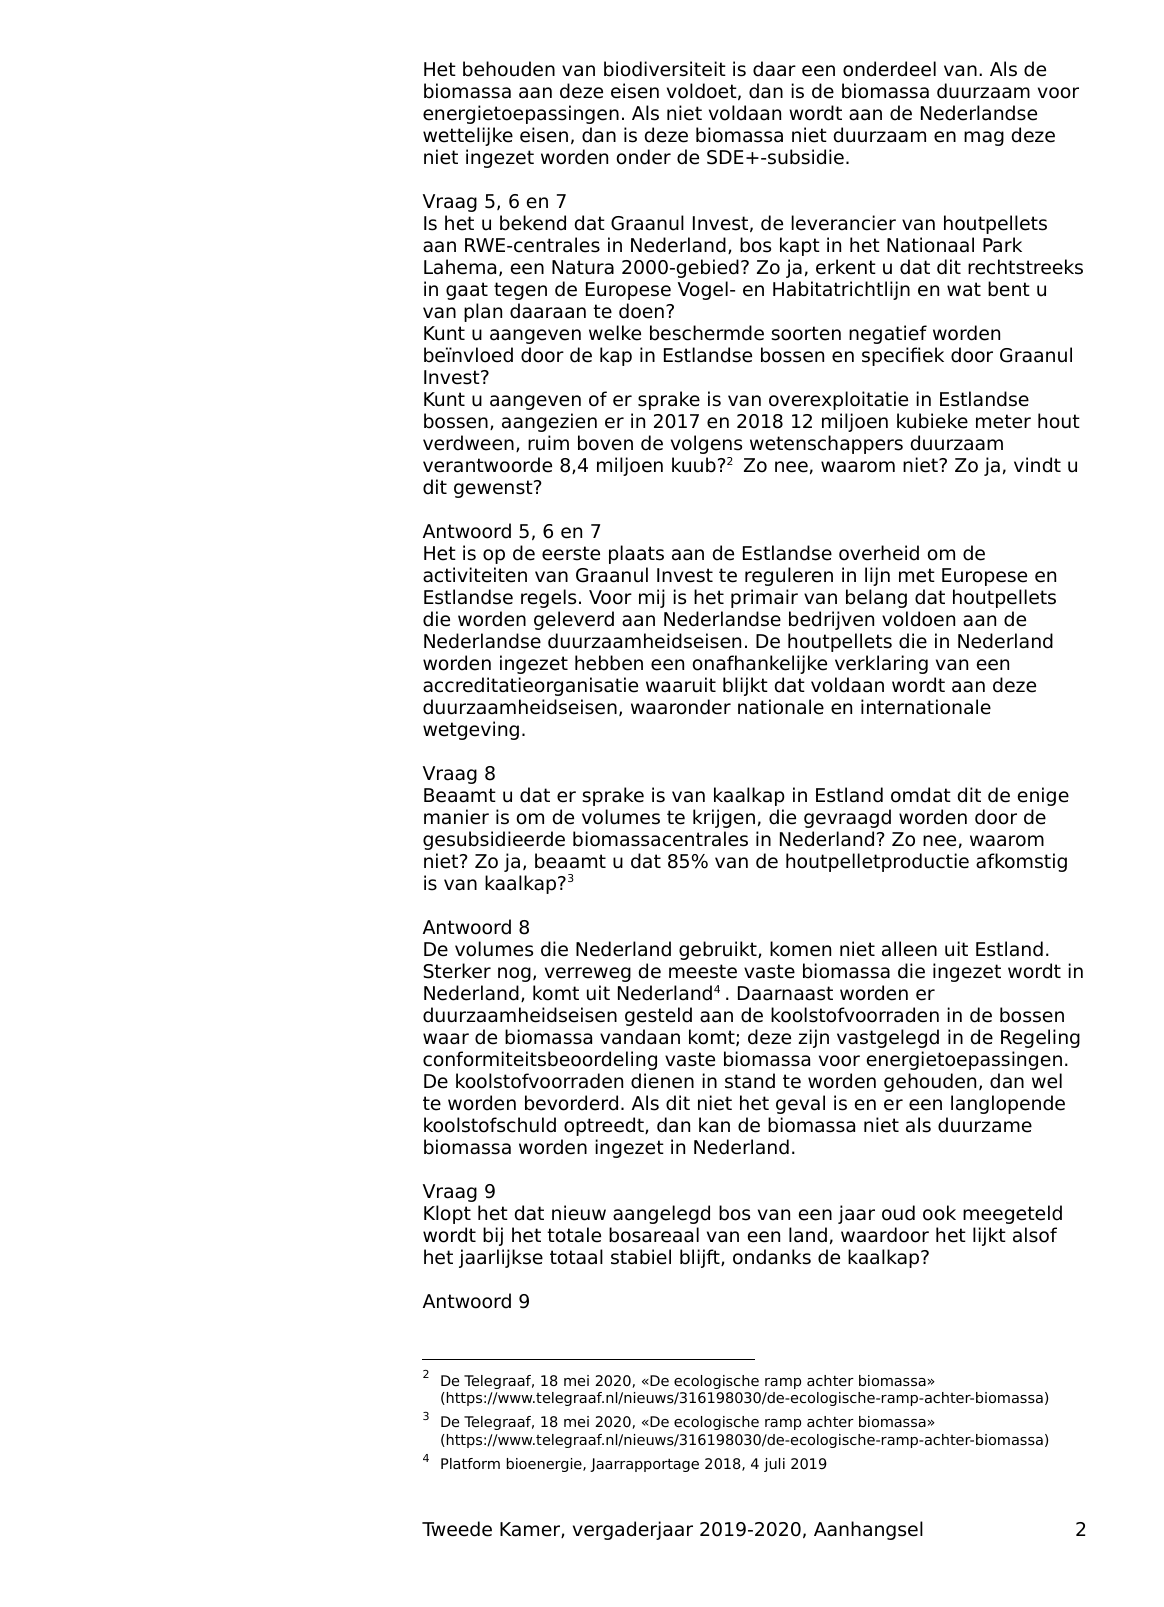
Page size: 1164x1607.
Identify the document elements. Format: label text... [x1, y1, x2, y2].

text Het behouden van biodiversiteit is daar een onderdeel van. Als de biomassa aan deze eisen voldoet, dan is de biomassa duurzaam voor energietoepassingen. Als niet voldaan wordt aan de Nederlandse wettelijke eisen, dan is deze biomassa niet duurzaam en mag deze niet ingezet worden onder de SDE+-subsidie. [422, 59, 1087, 169]
text Vraag 8 [422, 763, 1087, 785]
text Het is op de eerste plaats aan de Estlandse overheid om de activiteiten van Graanul Invest te reguleren in lijn met Europese en Estlandse regels. Voor mij is het primair van belang dat houtpellets die worden geleverd aan Nederlandse bedrijven voldoen aan de Nederlandse duurzaamheidseisen. De houtpellets die in Nederland worden ingezet hebben een onafhankelijke verklaring van een accreditatieorganisatie waaruit blijkt dat voldaan wordt aan deze duurzaamheidseisen, waaronder nationale en internationale wetgeving. [422, 543, 1087, 741]
text Antwoord 8 [422, 917, 1087, 939]
text Klopt het dat nieuw aangelegd bos van een jaar oud ook meegeteld wordt bij het totale bosareaal van een land, waardoor het lijkt alsof het jaarlijkse totaal stabiel blijft, ondanks de kaalkap? [422, 1203, 1087, 1269]
text Kunt u aangeven welke beschermde soorten negatief worden beïnvloed door de kap in Estlandse bossen en specifiek door Graanul Invest? [422, 323, 1087, 389]
text De Telegraaf, 18 mei 2020, «De ecologische ramp achter biomassa» (https://www.telegraaf.nl/nieuws/316198030/de-ecologische-ramp-achter-biomassa) [422, 1410, 1087, 1449]
text Is het u bekend dat Graanul Invest, de leverancier van houtpellets aan RWE-centrales in Nederland, bos kapt in het Nationaal Park Lahema, een Natura 2000-gebied? Zo ja, erkent u dat dit rechtstreeks in gaat tegen de Europese Vogel- en Habitatrichtlijn en wat bent u van plan daaraan te doen? [422, 213, 1087, 323]
text De Telegraaf, 18 mei 2020, «De ecologische ramp achter biomassa» (https://www.telegraaf.nl/nieuws/316198030/de-ecologische-ramp-achter-biomassa) [422, 1368, 1087, 1407]
text Antwoord 5, 6 en 7 [422, 521, 1087, 543]
text Vraag 9 [422, 1181, 1087, 1203]
text De volumes die Nederland gebruikt, komen niet alleen uit Estland. Sterker nog, verreweg de meeste vaste biomassa die ingezet wordt in Nederland, komt uit Nederland. Daarnaast worden er duurzaamheidseisen gesteld aan de koolstofvoorraden in de bossen waar de biomassa vandaan komt; deze zijn vastgelegd in de Regeling conformiteitsbeoordeling vaste biomassa voor energietoepassingen. De koolstofvoorraden dienen in stand te worden gehouden, dan wel te worden bevorderd. Als dit niet het geval is en er een langlopende koolstofschuld optreedt, dan kan de biomassa niet als duurzame biomassa worden ingezet in Nederland. [422, 939, 1087, 1159]
text Beaamt u dat er sprake is van kaalkap in Estland omdat dit de enige manier is om de volumes te krijgen, die gevraagd worden door de gesubsidieerde biomassacentrales in Nederland? Zo nee, waarom niet? Zo ja, beaamt u dat 85% van de houtpelletproductie afkomstig is van kaalkap? [422, 785, 1087, 895]
text Antwoord 9 [422, 1291, 1087, 1313]
text Kunt u aangeven of er sprake is van overexploitatie in Estlandse bossen, aangezien er in 2017 en 2018 12 miljoen kubieke meter hout verdween, ruim boven de volgens wetenschappers duurzaam verantwoorde 8,4 miljoen kuub? Zo nee, waarom niet? Zo ja, vindt u dit gewenst? [422, 389, 1087, 499]
text Platform bioenergie, Jaarrapportage 2018, 4 juli 2019 [422, 1452, 1087, 1474]
text Vraag 5, 6 en 7 [422, 191, 1087, 213]
